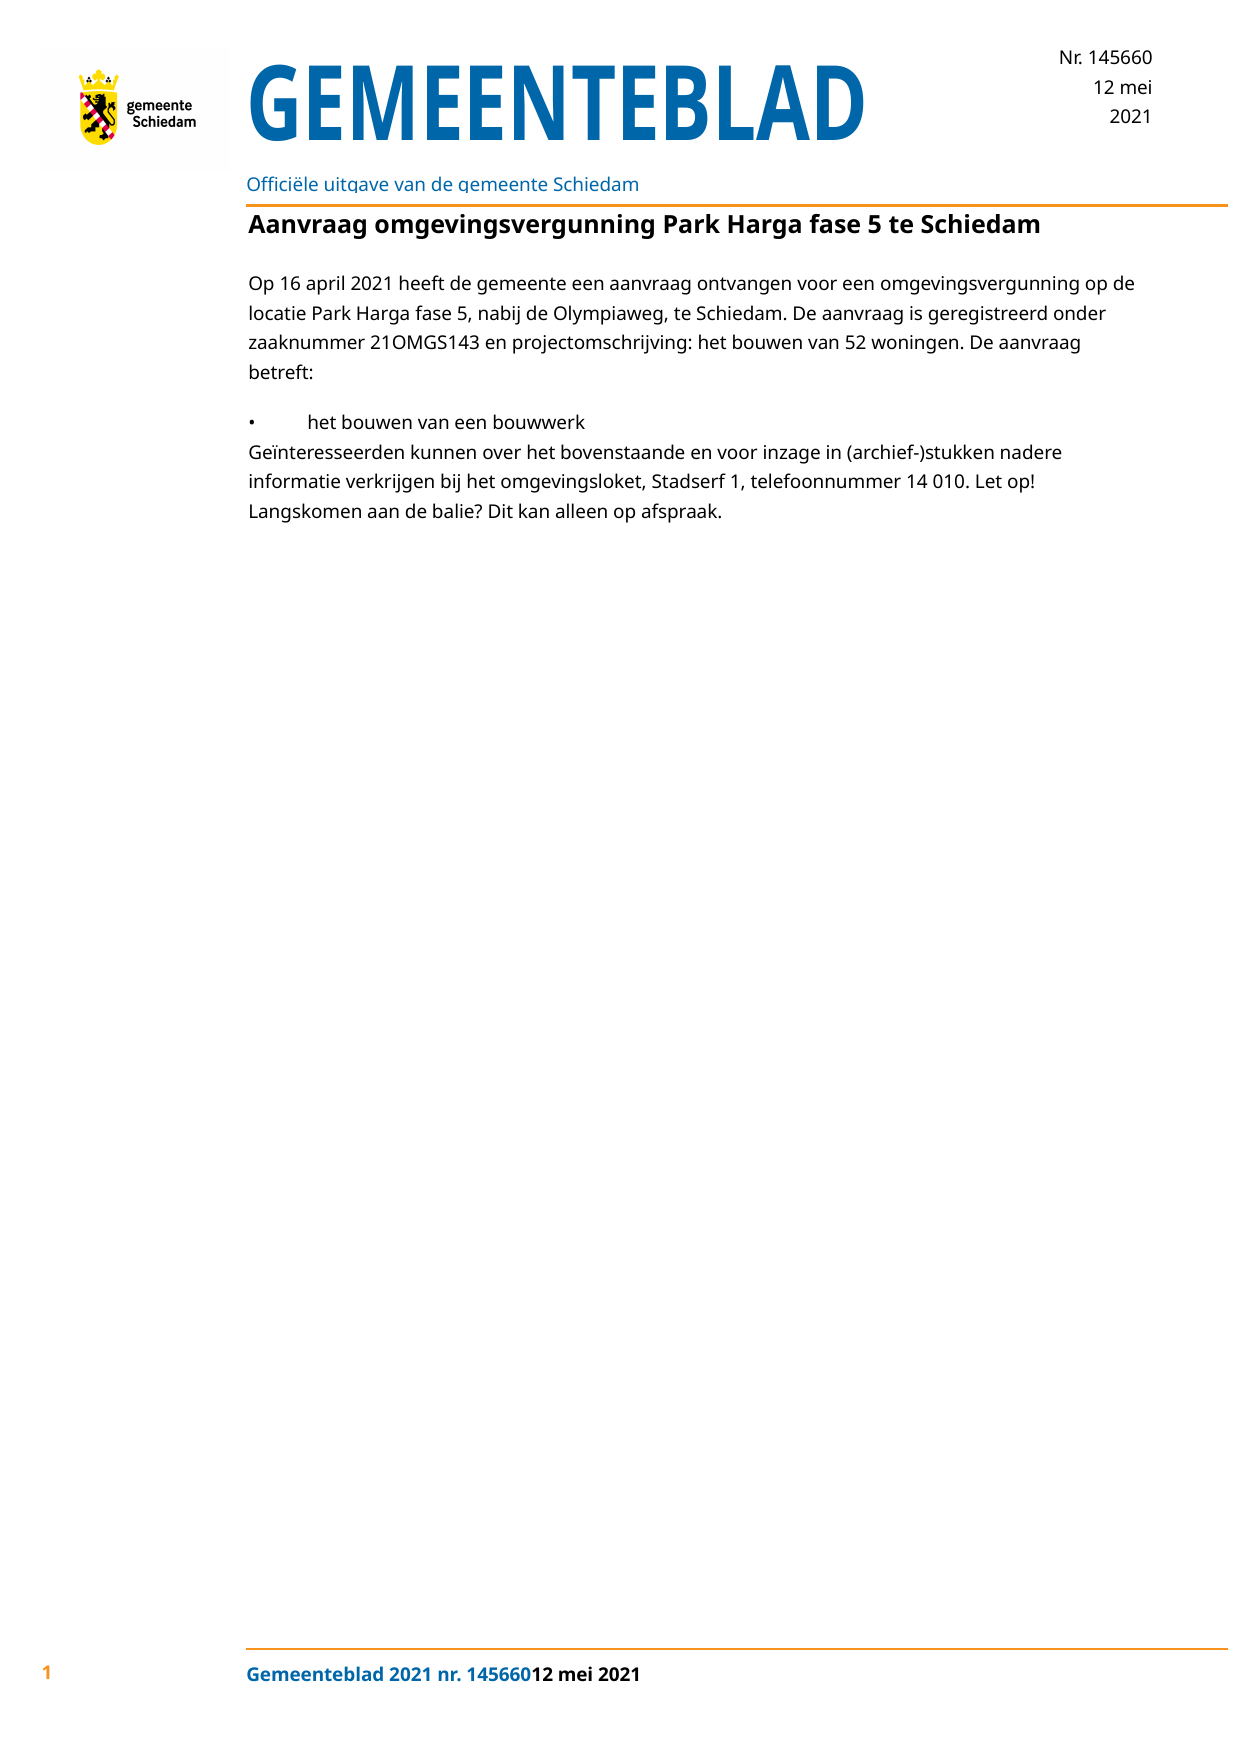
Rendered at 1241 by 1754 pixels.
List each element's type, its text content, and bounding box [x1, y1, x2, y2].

text Geïnteresseerden kunnen over het bovenstaande en voor inzage in (archief-)stukken nadere informatie verkrijgen bij het omgevingsloket, Stadserf 1, telefoonnummer 14 010. Let op! Langskomen aan de balie? Dit kan alleen op afspraak. [248, 439, 1152, 524]
text Aanvraag omgevingsvergunning Park Harga fase 5 te Schiedam [248, 207, 1152, 241]
list het bouwen van een bouwwerk [248, 409, 1152, 435]
picture [41, 47, 231, 172]
text Op 16 april 2021 heeft de gemeente een aanvraag ontvangen voor een omgevingsvergunning op de locatie Park Harga fase 5, nabij de Olympiaweg, te Schiedam. De aanvraag is geregistreerd onder zaaknummer 21OMGS143 en projectomschrijving: het bouwen van 52 woningen. De aanvraag betreft: [248, 270, 1152, 385]
